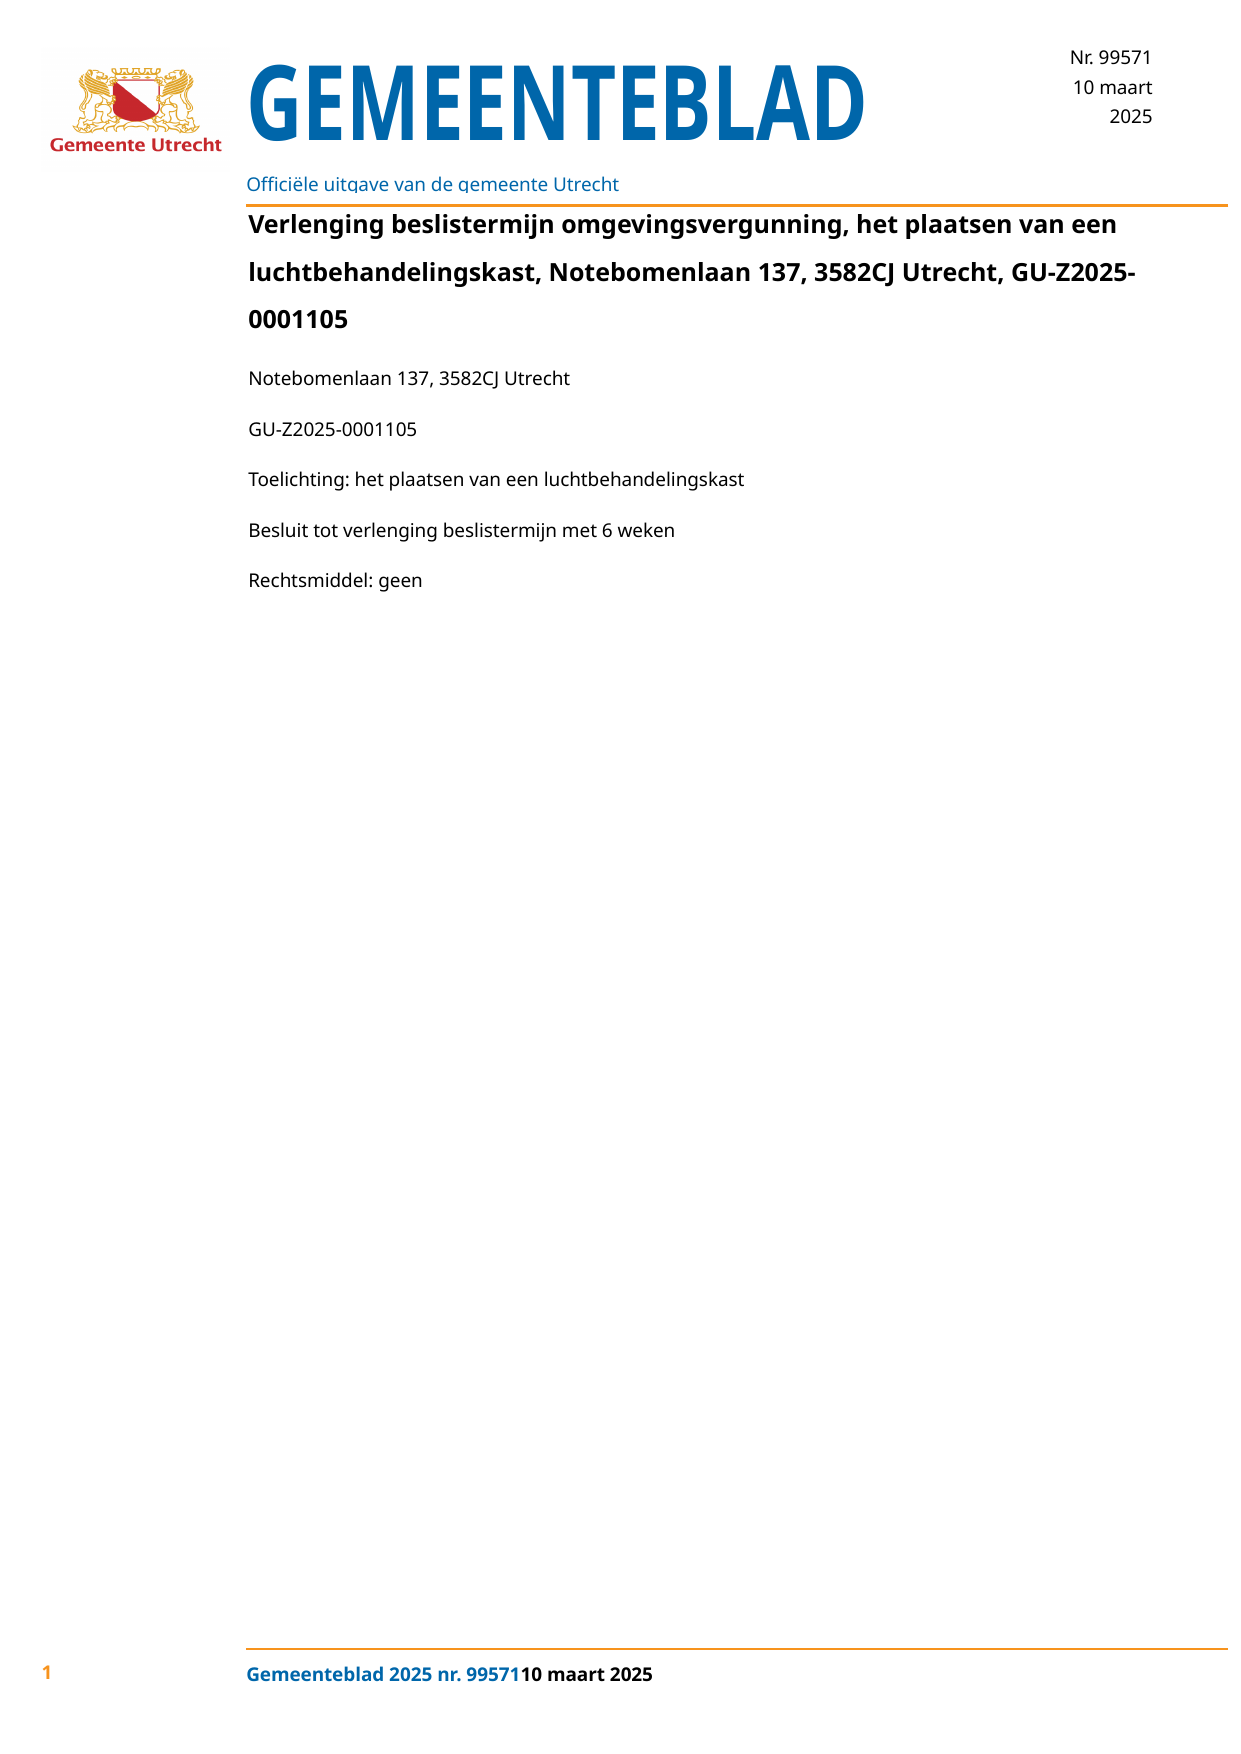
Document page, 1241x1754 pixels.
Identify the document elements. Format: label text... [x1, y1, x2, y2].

text Besluit tot verlenging beslistermijn met 6 weken [248, 517, 1152, 542]
text GU-Z2025-0001105 [248, 416, 1152, 442]
text Verlenging beslistermijn omgevingsvergunning, het plaatsen van een luchtbehandelingskast, Notebomenlaan 137, 3582CJ Utrecht, GU-Z2025-0001105 [248, 207, 1152, 336]
text Notebomenlaan 137, 3582CJ Utrecht [248, 366, 1152, 391]
text Toelichting: het plaatsen van een luchtbehandelingskast [248, 466, 1152, 492]
text Rechtsmiddel: geen [248, 567, 1152, 593]
picture [41, 47, 231, 172]
